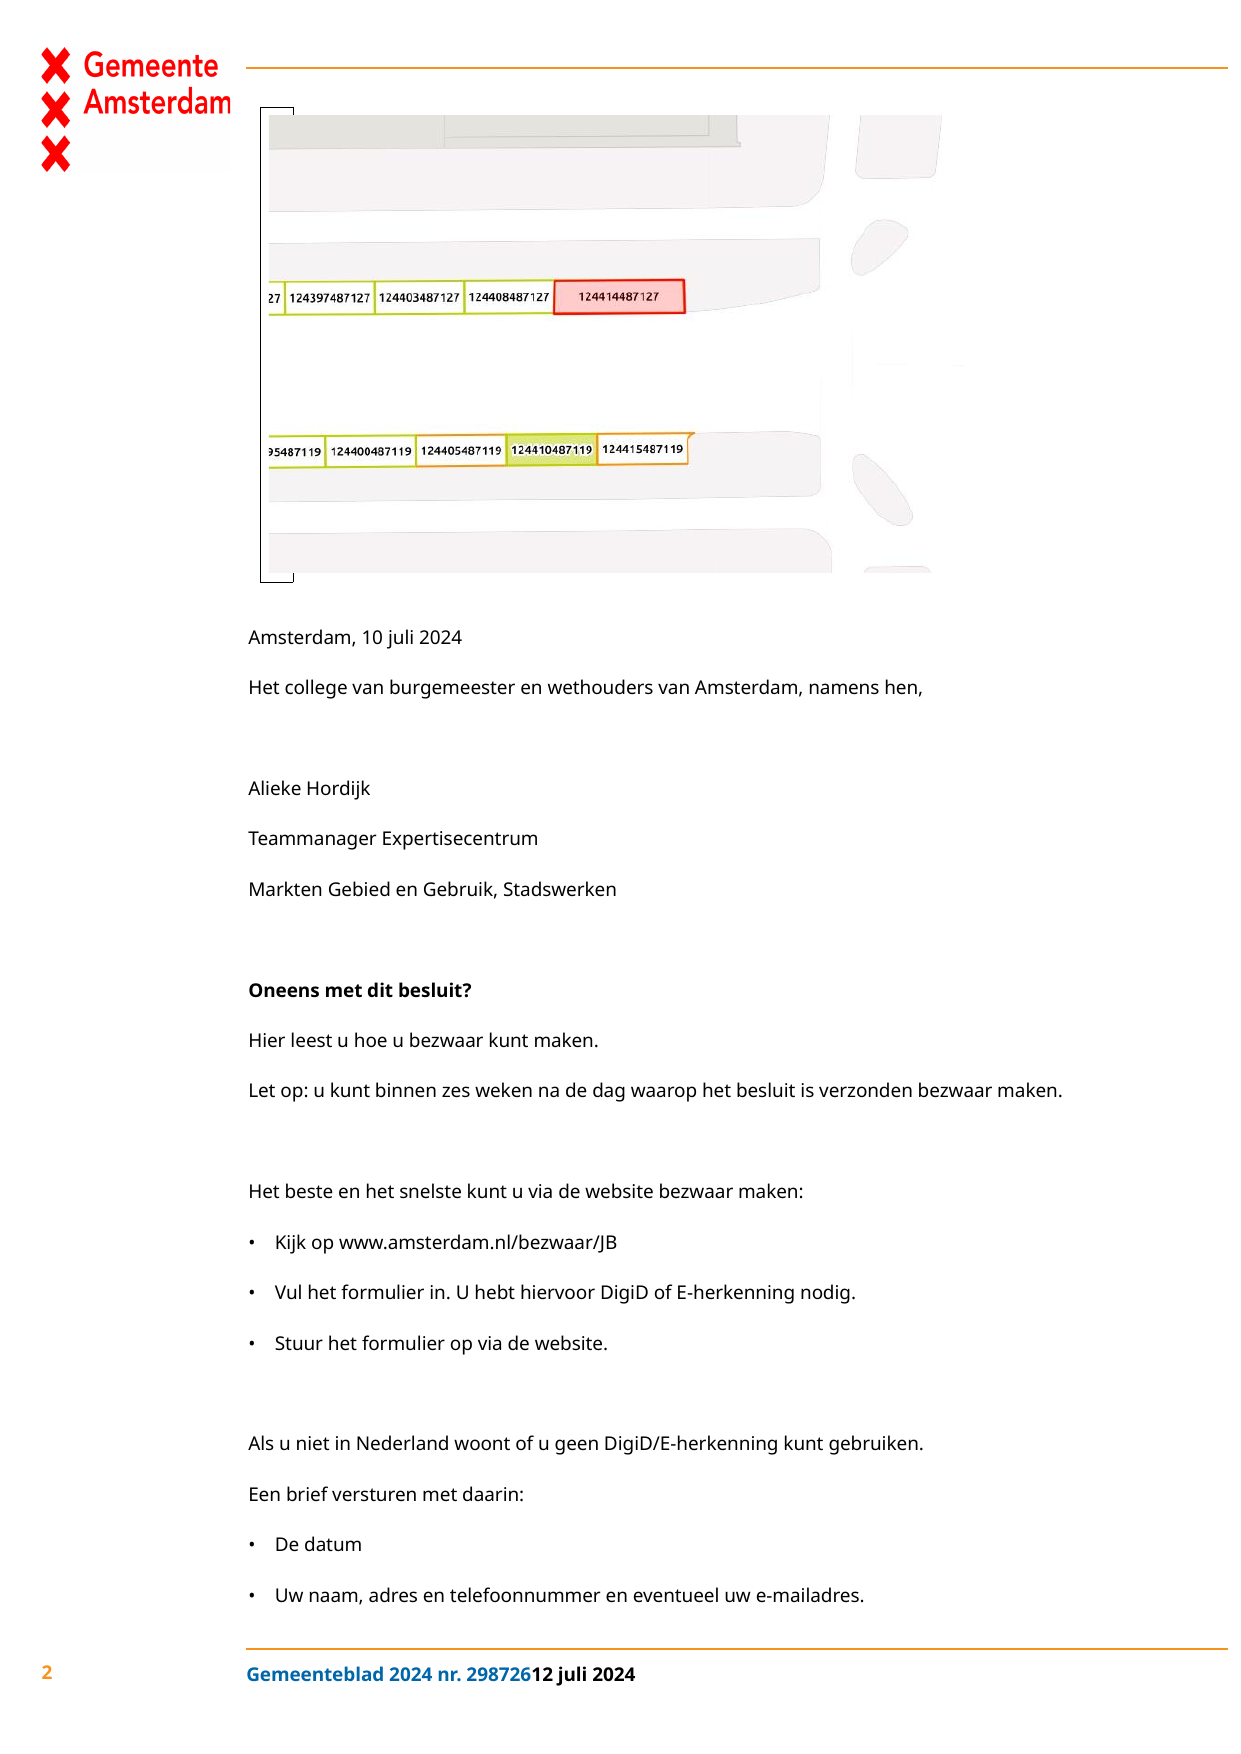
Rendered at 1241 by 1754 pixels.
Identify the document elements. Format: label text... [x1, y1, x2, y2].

picture [41, 47, 231, 172]
picture [268, 115, 964, 573]
text • Vul het formulier in. U hebt hiervoor DigiD of E-herkenning nodig. [248, 1279, 1152, 1305]
text • Kijk op www.amsterdam.nl/bezwaar/JB [248, 1229, 1152, 1254]
text Teammanager Expertisecentrum [248, 826, 1152, 851]
text Let op: u kunt binnen zes weken na de dag waarop het besluit is verzonden bezwaar maken. [248, 1078, 1152, 1103]
text • Uw naam, adres en telefoonnummer en eventueel uw e-mailadres. [248, 1582, 1152, 1607]
text Oneens met dit besluit? [248, 977, 1152, 1002]
text Hier leest u hoe u bezwaar kunt maken. [248, 1027, 1152, 1053]
text Een brief versturen met daarin: [248, 1481, 1152, 1507]
text Als u niet in Nederland woont of u geen DigiD/E-herkenning kunt gebruiken. [248, 1431, 1152, 1456]
text Alieke Hordijk [248, 775, 1152, 801]
text • De datum [248, 1531, 1152, 1557]
text • Stuur het formulier op via de website. [248, 1330, 1152, 1355]
text Markten Gebied en Gebruik, Stadswerken [248, 876, 1152, 902]
text Amsterdam, 10 juli 2024 [248, 624, 1152, 649]
text Het beste en het snelste kunt u via de website bezwaar maken: [248, 1178, 1152, 1204]
text Het college van burgemeester en wethouders van Amsterdam, namens hen, [248, 674, 1152, 700]
